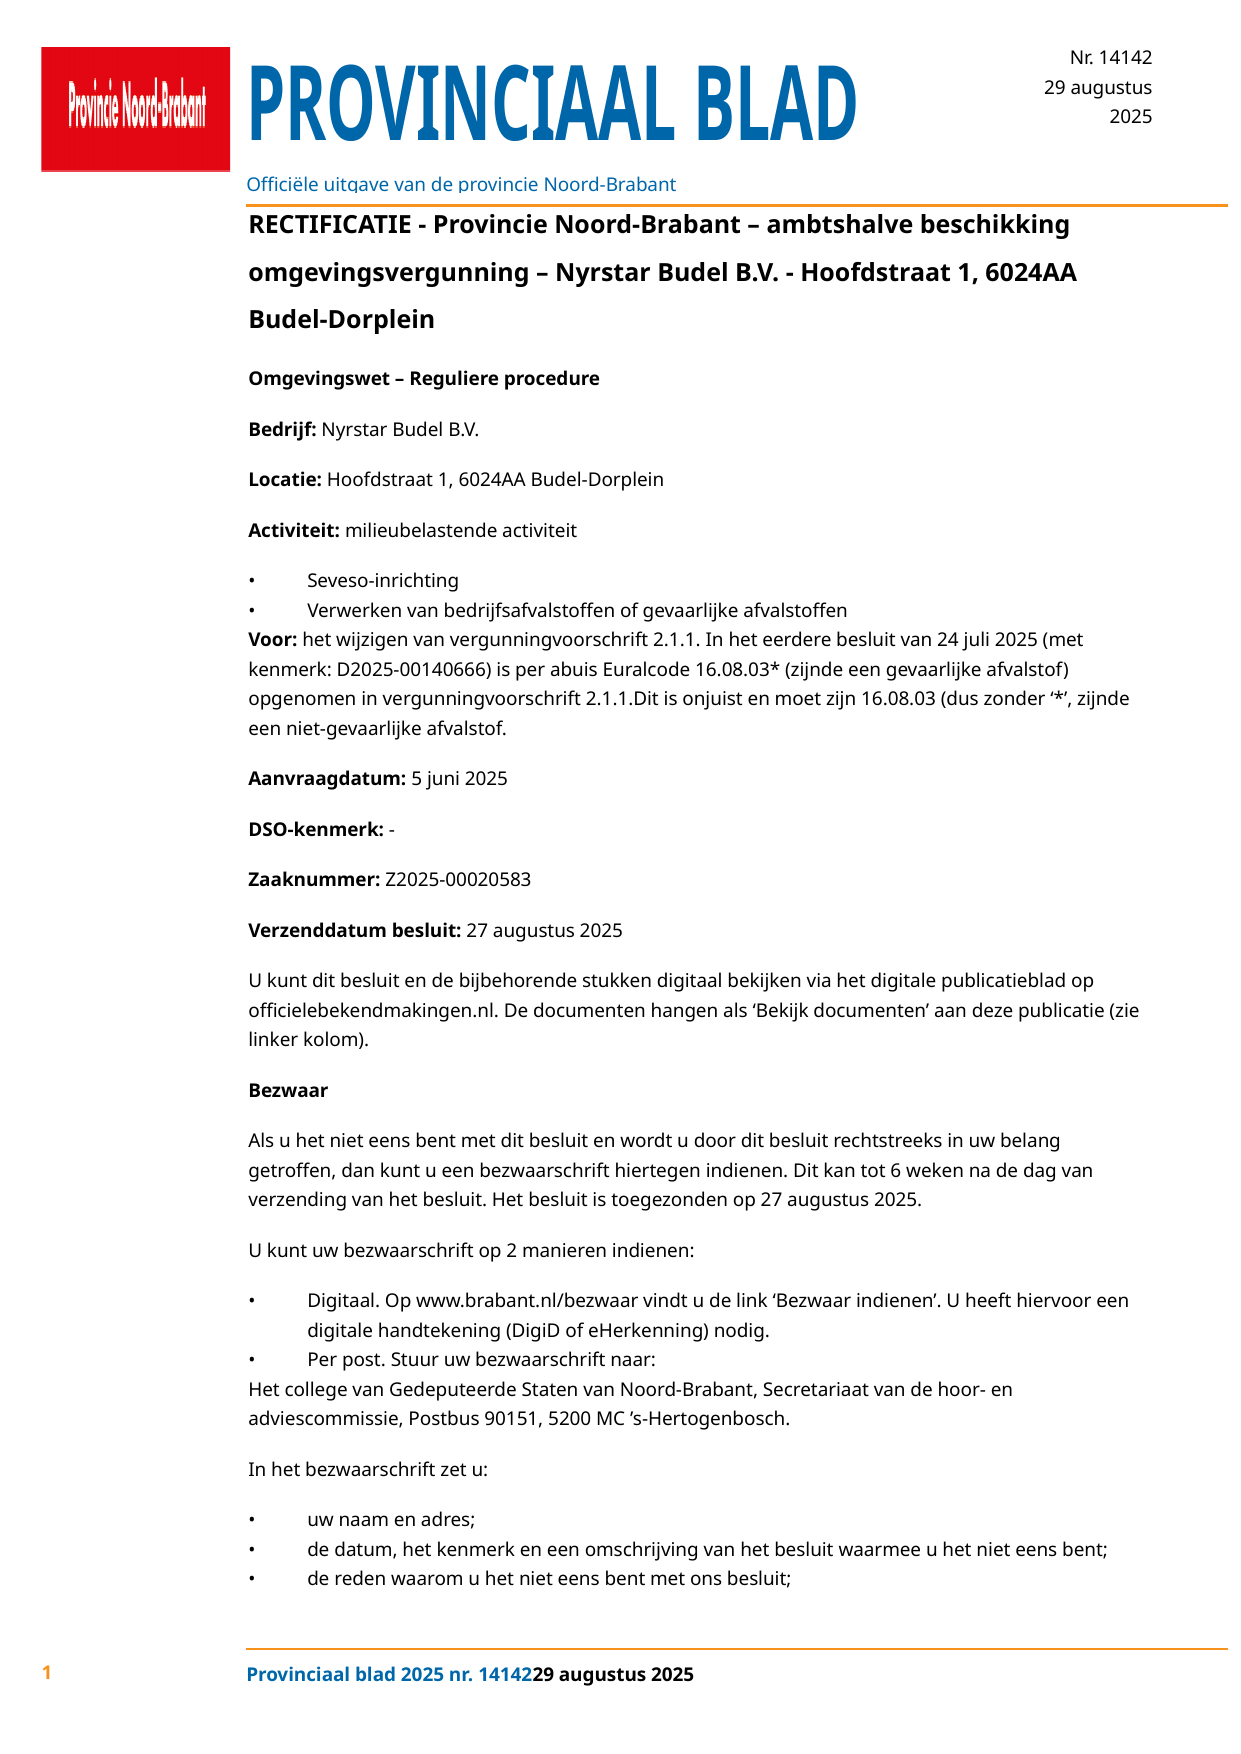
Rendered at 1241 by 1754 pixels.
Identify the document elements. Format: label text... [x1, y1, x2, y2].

text Activiteit: milieubelastende activiteit [248, 517, 1152, 542]
text U kunt uw bezwaarschrift op 2 manieren indienen: [248, 1237, 1152, 1262]
text DSO-kenmerk: - [248, 816, 1152, 842]
list Seveso-inrichting [248, 567, 1152, 593]
text Voor: het wijzigen van vergunningvoorschrift 2.1.1. In het eerdere besluit van 24 juli 2025 (met kenmerk: D2025-00140666) is per abuis Euralcode 16.08.03* (zijnde een gevaarlijke afvalstof) opgenomen in vergunningvoorschrift 2.1.1.Dit is onjuist en moet zijn 16.08.03 (dus zonder ‘*’, zijnde een niet-gevaarlijke afvalstof. [248, 626, 1152, 741]
text Locatie: Hoofdstraat 1, 6024AA Budel-Dorplein [248, 466, 1152, 492]
text Aanvraagdatum: 5 juni 2025 [248, 766, 1152, 791]
text Bezwaar [248, 1077, 1152, 1102]
list Per post. Stuur uw bezwaarschrift naar: [248, 1346, 1152, 1372]
text RECTIFICATIE - Provincie Noord-Brabant – ambtshalve beschikking omgevingsvergunning – Nyrstar Budel B.V. - Hoofdstraat 1, 6024AA Budel-Dorplein [248, 207, 1152, 336]
text Verzenddatum besluit: 27 augustus 2025 [248, 917, 1152, 942]
picture [41, 47, 231, 172]
text Het college van Gedeputeerde Staten van Noord-Brabant, Secretariaat van de hoor- en adviescommissie, Postbus 90151, 5200 MC ’s‑Hertogenbosch. [248, 1376, 1152, 1431]
list uw naam en adres; [248, 1506, 1152, 1532]
list Verwerken van bedrijfsafvalstoffen of gevaarlijke afvalstoffen [248, 597, 1152, 622]
list de datum, het kenmerk en een omschrijving van het besluit waarmee u het niet eens bent; [248, 1536, 1152, 1562]
text Als u het niet eens bent met dit besluit en wordt u door dit besluit rechtstreeks in uw belang getroffen, dan kunt u een bezwaarschrift hiertegen indienen. Dit kan tot 6 weken na de dag van verzending van het besluit. Het besluit is toegezonden op 27 augustus 2025. [248, 1127, 1152, 1212]
text Bedrijf: Nyrstar Budel B.V. [248, 416, 1152, 442]
list de reden waarom u het niet eens bent met ons besluit; [248, 1566, 1152, 1591]
text U kunt dit besluit en de bijbehorende stukken digitaal bekijken via het digitale publicatieblad op officielebekendmakingen.nl. De documenten hangen als ‘Bekijk documenten’ aan deze publicatie (zie linker kolom). [248, 967, 1152, 1052]
list Digitaal. Op www.brabant.nl/bezwaar vindt u de link ‘Bezwaar indienen’. U heeft hiervoor een digitale handtekening (DigiD of eHerkenning) nodig. [248, 1287, 1152, 1342]
text In het bezwaarschrift zet u: [248, 1456, 1152, 1482]
text Zaaknummer: Z2025-00020583 [248, 866, 1152, 892]
text Omgevingswet – Reguliere procedure [248, 366, 1152, 391]
